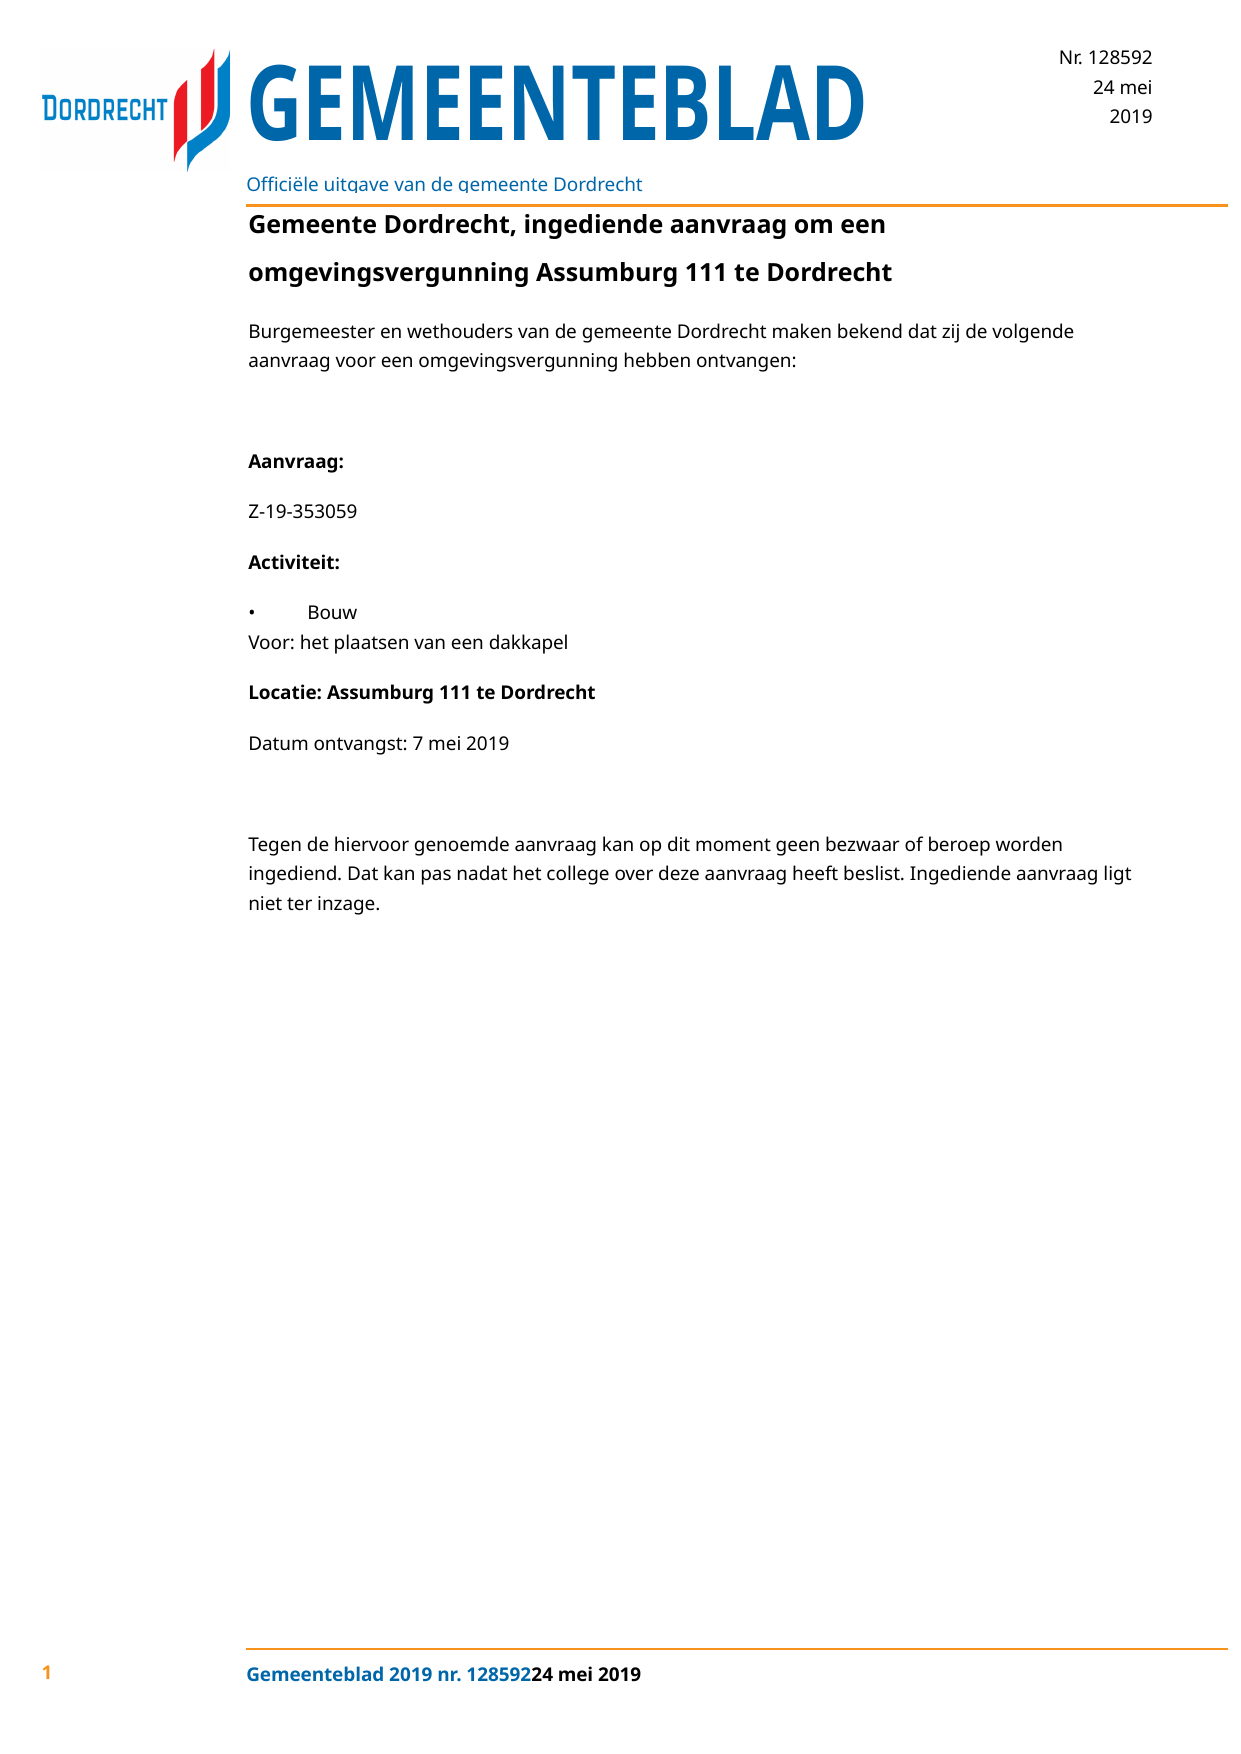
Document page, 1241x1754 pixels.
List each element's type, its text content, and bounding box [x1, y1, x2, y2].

text Voor: het plaatsen van een dakkapel [248, 629, 1152, 655]
text Aanvraag: [248, 448, 1152, 474]
text Locatie: Assumburg 111 te Dordrecht [248, 679, 1152, 705]
text Z-19-353059 [248, 499, 1152, 524]
text Gemeente Dordrecht, ingediende aanvraag om een omgevingsvergunning Assumburg 111 te Dordrecht [248, 207, 1152, 288]
text Activiteit: [248, 549, 1152, 575]
text Tegen de hiervoor genoemde aanvraag kan op dit moment geen bezwaar of beroep worden ingediend. Dat kan pas nadat het college over deze aanvraag heeft beslist. Ingediende aanvraag ligt niet ter inzage. [248, 831, 1152, 916]
picture [41, 47, 231, 172]
text Burgemeester en wethouders van de gemeente Dordrecht maken bekend dat zij de volgende aanvraag voor een omgevingsvergunning hebben ontvangen: [248, 318, 1152, 373]
list Bouw [248, 599, 1152, 625]
text Datum ontvangst: 7 mei 2019 [248, 730, 1152, 756]
